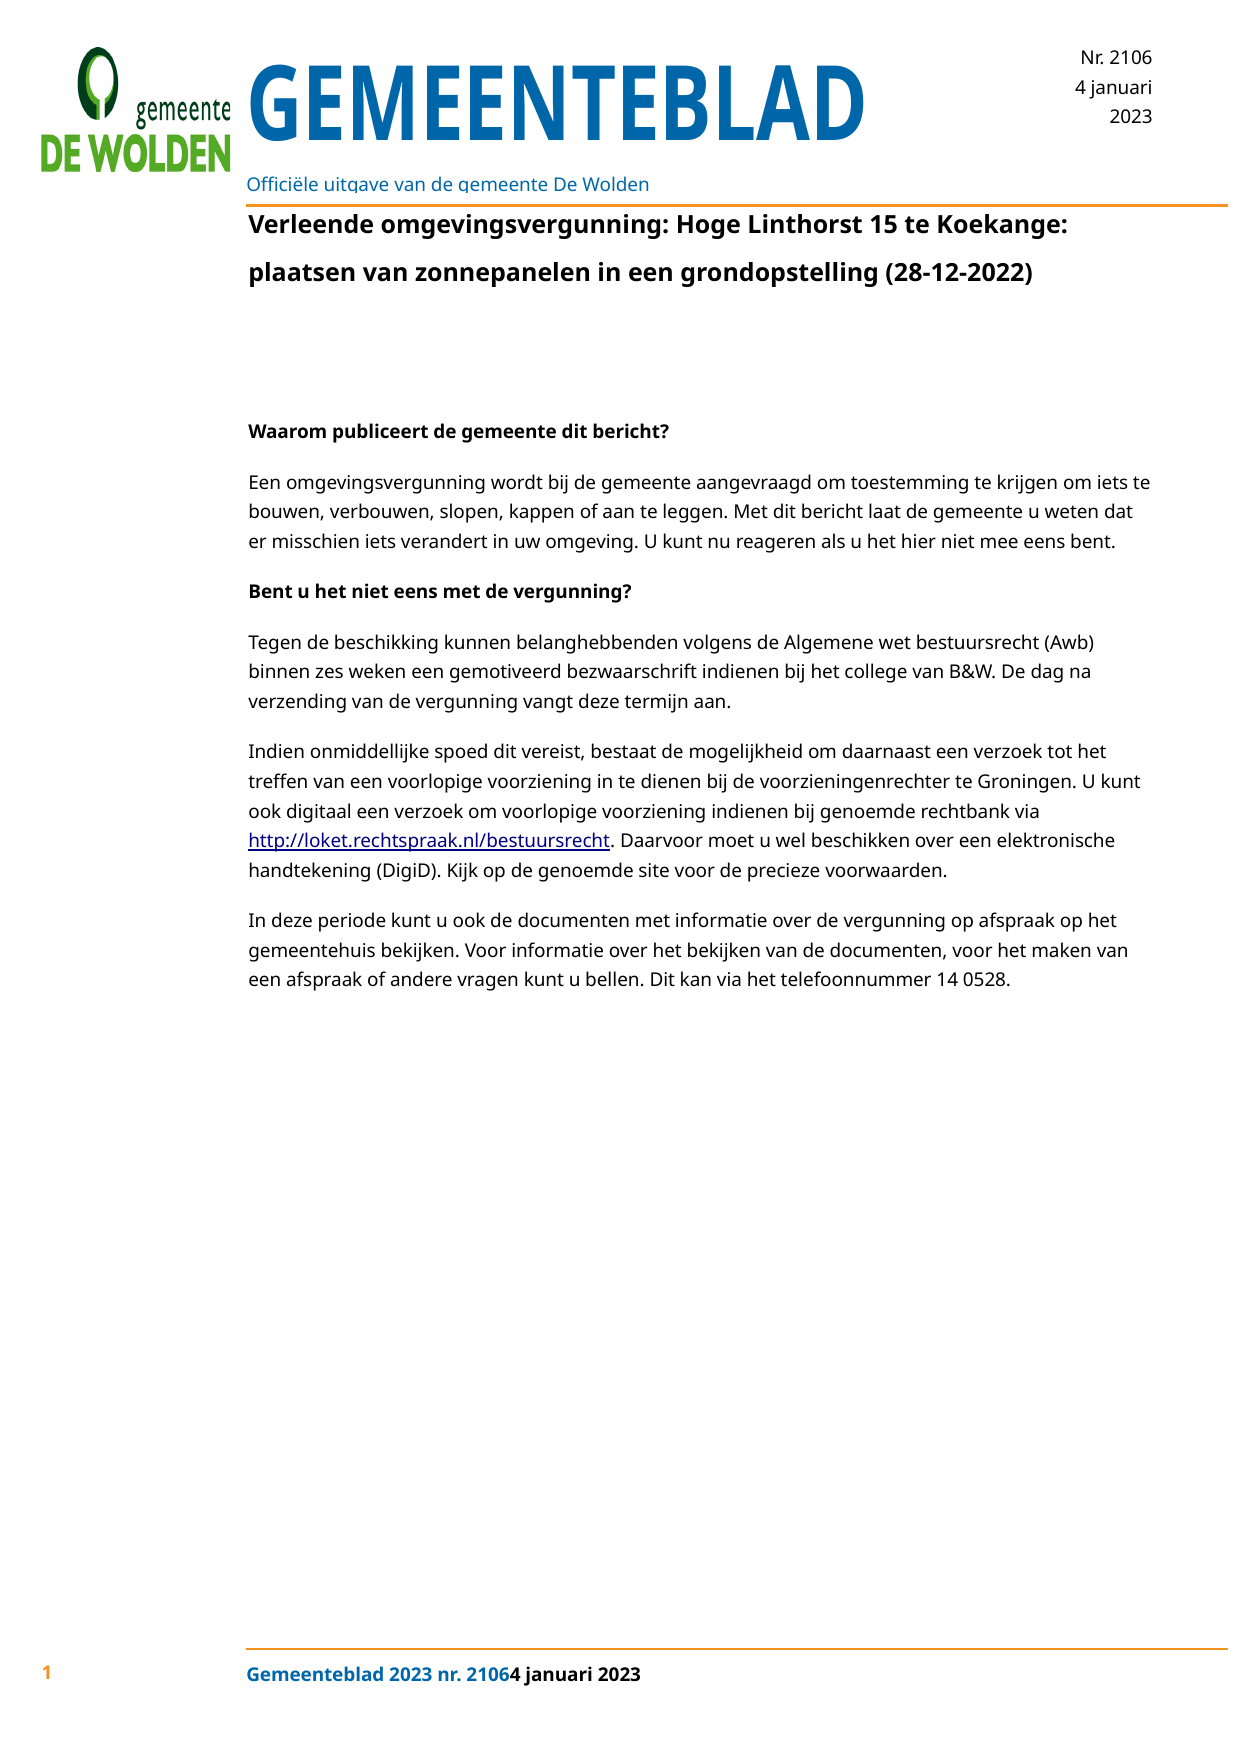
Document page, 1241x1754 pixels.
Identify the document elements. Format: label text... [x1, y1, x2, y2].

text In deze periode kunt u ook de documenten met informatie over de vergunning op afspraak op het gemeentehuis bekijken. Voor informatie over het bekijken van de documenten, voor het maken van een afspraak of andere vragen kunt u bellen. Dit kan via het telefoonnummer 14 0528. [248, 907, 1152, 992]
text Bent u het niet eens met de vergunning? [248, 579, 1152, 604]
text Verleende omgevingsvergunning: Hoge Linthorst 15 te Koekange: plaatsen van zonnepanelen in een grondopstelling (28-12-2022) [248, 207, 1152, 288]
picture [41, 47, 231, 172]
text Waarom publiceert de gemeente dit bericht? [248, 419, 1152, 444]
text Tegen de beschikking kunnen belanghebbenden volgens de Algemene wet bestuursrecht (Awb) binnen zes weken een gemotiveerd bezwaarschrift indienen bij het college van B&W. De dag na verzending van de vergunning vangt deze termijn aan. [248, 629, 1152, 714]
text Indien onmiddellijke spoed dit vereist, bestaat de mogelijkheid om daarnaast een verzoek tot het treffen van een voorlopige voorziening in te dienen bij de voorzieningenrechter te Groningen. U kunt ook digitaal een verzoek om voorlopige voorziening indienen bij genoemde rechtbank via http://loket.rechtspraak.nl/bestuursrecht. Daarvoor moet u wel beschikken over een elektronische handtekening (DigiD). Kijk op de genoemde site voor de precieze voorwaarden. [248, 739, 1152, 883]
text Een omgevingsvergunning wordt bij de gemeente aangevraagd om toestemming te krijgen om iets te bouwen, verbouwen, slopen, kappen of aan te leggen. Met dit bericht laat de gemeente u weten dat er misschien iets verandert in uw omgeving. U kunt nu reageren als u het hier niet mee eens bent. [248, 469, 1152, 554]
